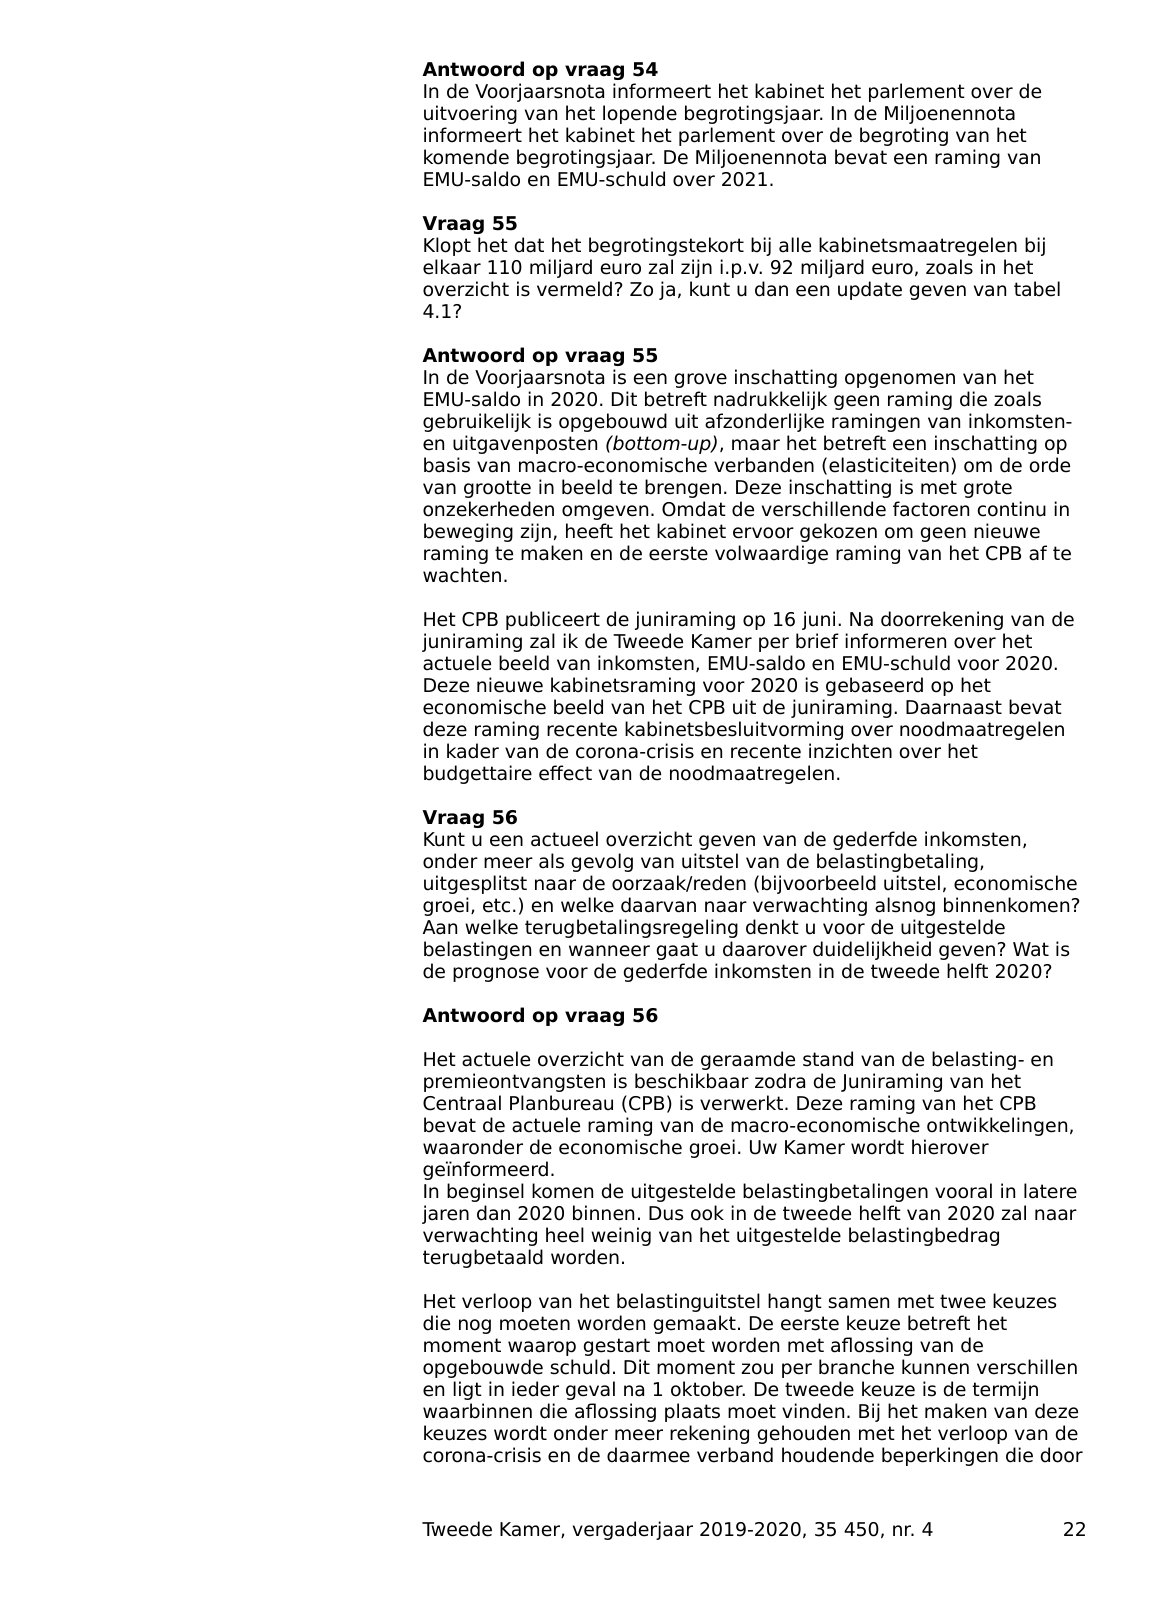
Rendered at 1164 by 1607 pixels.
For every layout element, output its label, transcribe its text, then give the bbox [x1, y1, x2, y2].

text Het CPB publiceert de juniraming op 16 juni. Na doorrekening van de juniraming zal ik de Tweede Kamer per brief informeren over het actuele beeld van inkomsten, EMU-saldo en EMU-schuld voor 2020. Deze nieuwe kabinetsraming voor 2020 is gebaseerd op het economische beeld van het CPB uit de juniraming. Daarnaast bevat deze raming recente kabinetsbesluitvorming over noodmaatregelen in kader van de corona-crisis en recente inzichten over het budgettaire effect van de noodmaatregelen. [422, 609, 1087, 785]
text In de Voorjaarsnota is een grove inschatting opgenomen van het EMU-saldo in 2020. Dit betreft nadrukkelijk geen raming die zoals gebruikelijk is opgebouwd uit afzonderlijke ramingen van inkomsten- en uitgavenposten (bottom-up), maar het betreft een inschatting op basis van macro-economische verbanden (elasticiteiten) om de orde van grootte in beeld te brengen. Deze inschatting is met grote onzekerheden omgeven. Omdat de verschillende factoren continu in beweging zijn, heeft het kabinet ervoor gekozen om geen nieuwe raming te maken en de eerste volwaardige raming van het CPB af te wachten. [422, 367, 1087, 587]
subtitle Vraag 56 [422, 807, 1087, 829]
text Kunt u een actueel overzicht geven van de gederfde inkomsten, onder meer als gevolg van uitstel van de belastingbetaling, uitgesplitst naar de oorzaak/reden (bijvoorbeeld uitstel, economische groei, etc.) en welke daarvan naar verwachting alsnog binnenkomen? Aan welke terugbetalingsregeling denkt u voor de uitgestelde belastingen en wanneer gaat u daarover duidelijkheid geven? Wat is de prognose voor de gederfde inkomsten in de tweede helft 2020? [422, 829, 1087, 983]
subtitle Antwoord op vraag 55 [422, 345, 1087, 367]
text Het verloop van het belastinguitstel hangt samen met twee keuzes die nog moeten worden gemaakt. De eerste keuze betreft het moment waarop gestart moet worden met aflossing van de opgebouwde schuld. Dit moment zou per branche kunnen verschillen en ligt in ieder geval na 1 oktober. De tweede keuze is de termijn waarbinnen die aflossing plaats moet vinden. Bij het maken van deze keuzes wordt onder meer rekening gehouden met het verloop van de corona-crisis en de daarmee verband houdende beperkingen die door [422, 1291, 1087, 1467]
text In de Voorjaarsnota informeert het kabinet het parlement over de uitvoering van het lopende begrotingsjaar. In de Miljoenennota informeert het kabinet het parlement over de begroting van het komende begrotingsjaar. De Miljoenennota bevat een raming van EMU-saldo en EMU-schuld over 2021. [422, 81, 1087, 191]
subtitle Vraag 55 [422, 213, 1087, 235]
subtitle Antwoord op vraag 56 [422, 1005, 1087, 1027]
text In beginsel komen de uitgestelde belastingbetalingen vooral in latere jaren dan 2020 binnen. Dus ook in de tweede helft van 2020 zal naar verwachting heel weinig van het uitgestelde belastingbedrag terugbetaald worden. [422, 1181, 1087, 1269]
text Klopt het dat het begrotingstekort bij alle kabinetsmaatregelen bij elkaar 110 miljard euro zal zijn i.p.v. 92 miljard euro, zoals in het overzicht is vermeld? Zo ja, kunt u dan een update geven van tabel 4.1? [422, 235, 1087, 323]
text Het actuele overzicht van de geraamde stand van de belasting- en premieontvangsten is beschikbaar zodra de Juniraming van het Centraal Planbureau (CPB) is verwerkt. Deze raming van het CPB bevat de actuele raming van de macro-economische ontwikkelingen, waaronder de economische groei. Uw Kamer wordt hierover geïnformeerd. [422, 1049, 1087, 1181]
subtitle Antwoord op vraag 54 [422, 59, 1087, 81]
